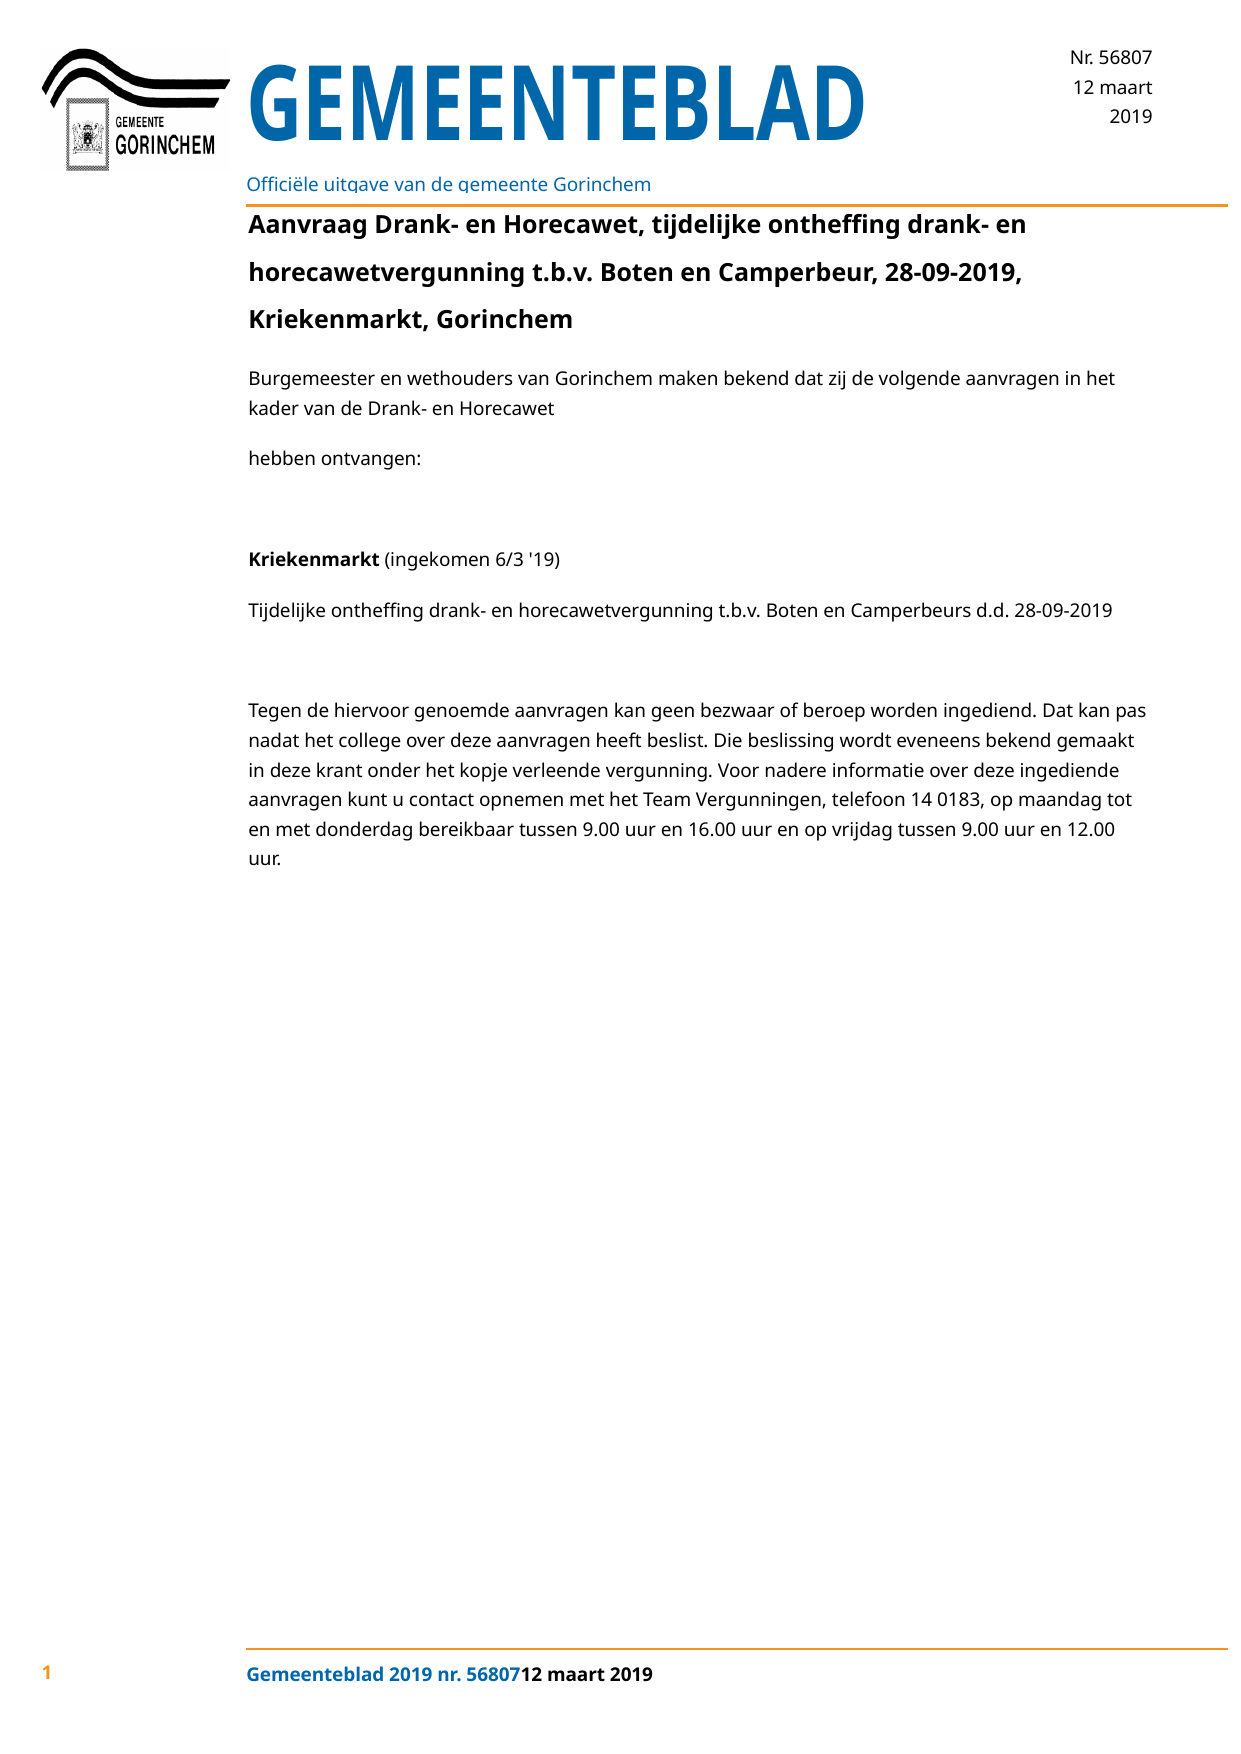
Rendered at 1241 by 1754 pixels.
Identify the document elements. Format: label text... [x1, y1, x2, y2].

text Tijdelijke ontheffing drank- en horecawetvergunning t.b.v. Boten en Camperbeurs d.d. 28-09-2019 [248, 597, 1152, 622]
text Burgemeester en wethouders van Gorinchem maken bekend dat zij de volgende aanvragen in het kader van de Drank- en Horecawet [248, 366, 1152, 421]
picture [41, 47, 231, 172]
text Kriekenmarkt (ingekomen 6/3 '19) [248, 546, 1152, 572]
text hebben ontvangen: [248, 446, 1152, 471]
text Tegen de hiervoor genoemde aanvragen kan geen bezwaar of beroep worden ingediend. Dat kan pas nadat het college over deze aanvragen heeft beslist. Die beslissing wordt eveneens bekend gemaakt in deze krant onder het kopje verleende vergunning. Voor nadere informatie over deze ingediende aanvragen kunt u contact opnemen met het Team Vergunningen, telefoon 14 0183, op maandag tot en met donderdag bereikbaar tussen 9.00 uur en 16.00 uur en op vrijdag tussen 9.00 uur en 12.00 uur. [248, 698, 1152, 871]
text Aanvraag Drank- en Horecawet, tijdelijke ontheffing drank- en horecawetvergunning t.b.v. Boten en Camperbeur, 28-09-2019, Kriekenmarkt, Gorinchem [248, 207, 1152, 336]
